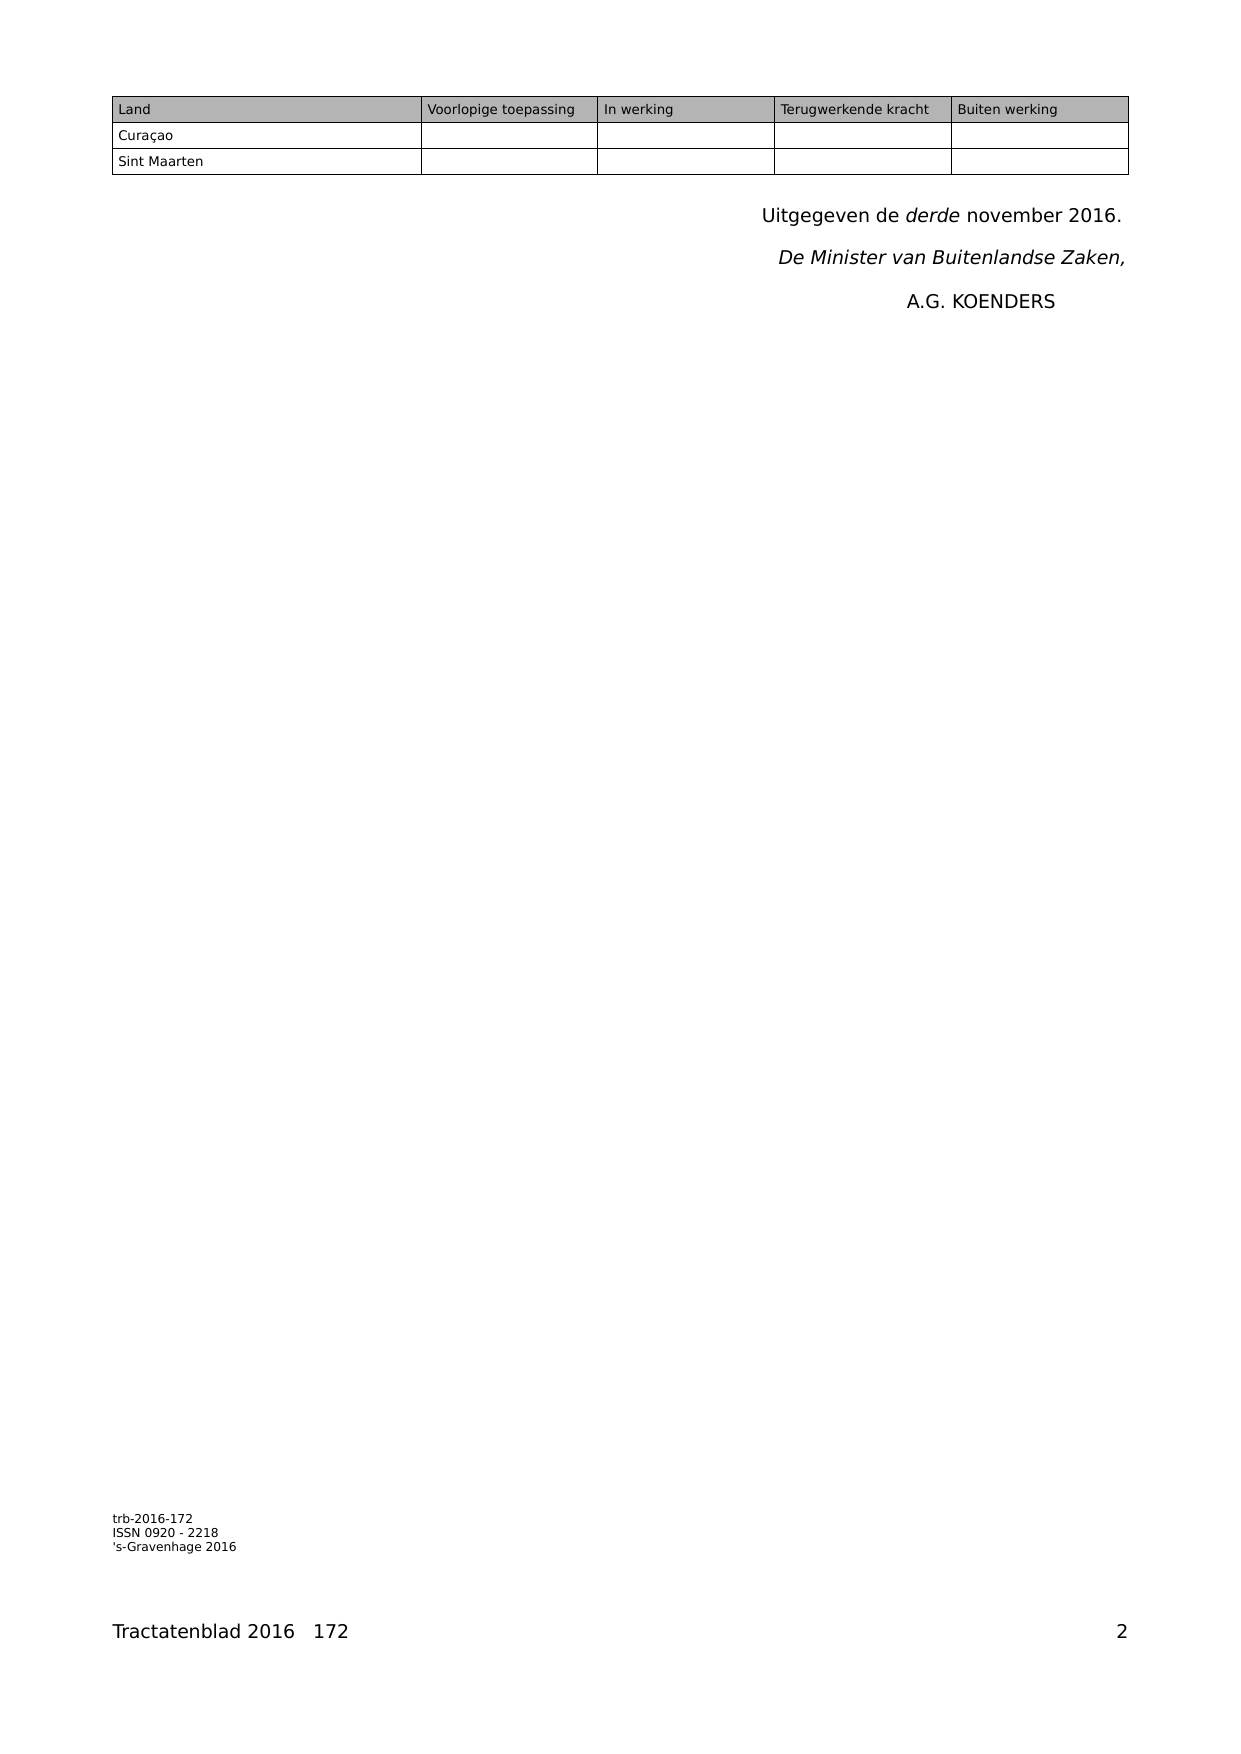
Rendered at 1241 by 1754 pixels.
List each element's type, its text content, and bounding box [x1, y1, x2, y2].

table_header Terugwerkende kracht [775, 97, 951, 122]
table_cell [598, 149, 774, 174]
table_cell [952, 123, 1128, 148]
table_cell [422, 123, 597, 148]
table_cell [775, 149, 951, 174]
text 's-Gravenhage 2016 [112, 1540, 346, 1554]
table_cell [775, 123, 951, 148]
table_cell [422, 149, 597, 174]
text ISSN 0920 - 2218 [112, 1526, 346, 1540]
table_cell [952, 149, 1128, 174]
table_cell [598, 123, 774, 148]
table_header In werking [598, 97, 774, 122]
text De Minister van Buitenlandse Zaken, A.G. KOENDERS [112, 247, 1128, 313]
text trb-2016-172 [112, 1512, 346, 1526]
text Uitgegeven de derde november 2016. [112, 205, 1128, 227]
table_header Buiten werking [952, 97, 1128, 122]
table_cell Sint Maarten [113, 149, 421, 174]
table_header Land [113, 97, 421, 122]
table_header Voorlopige toepassing [422, 97, 597, 122]
table_cell Curaçao [113, 123, 421, 148]
